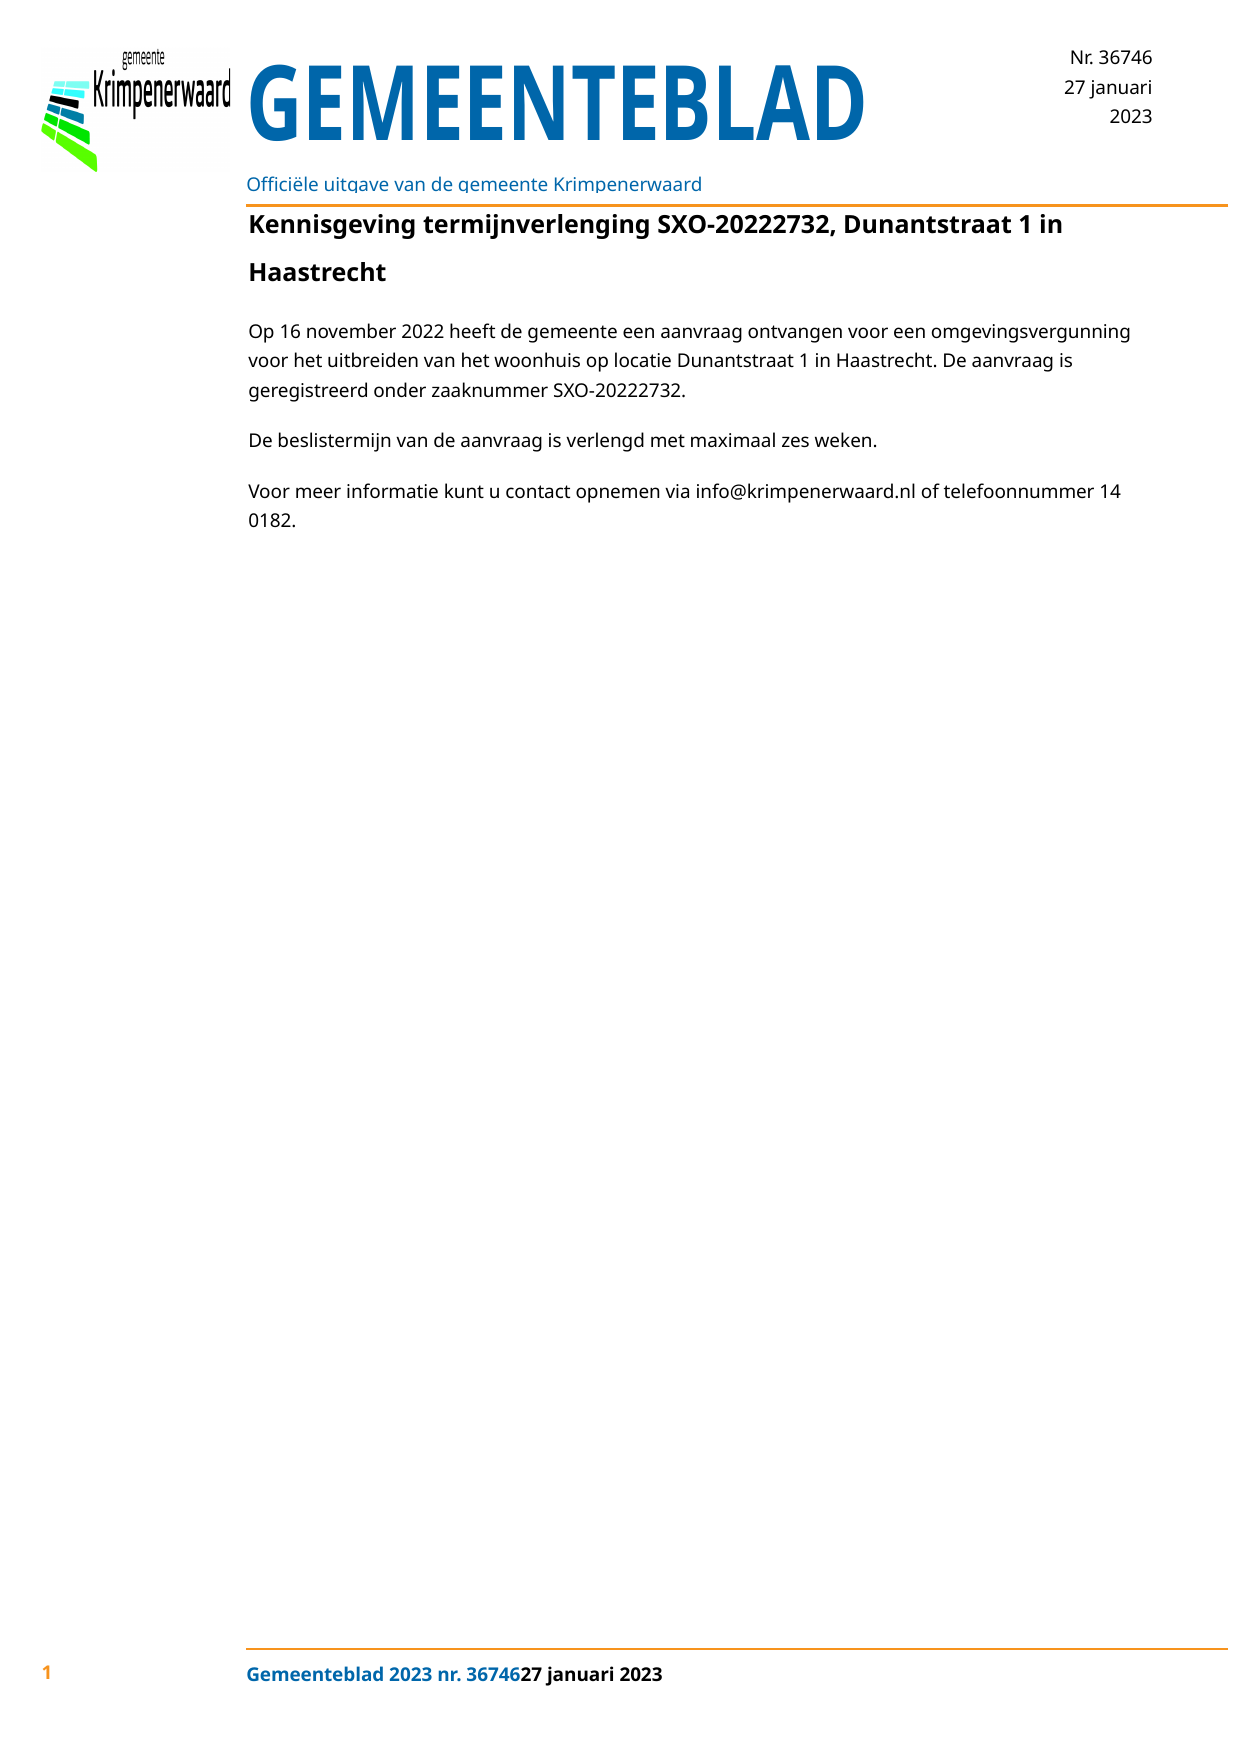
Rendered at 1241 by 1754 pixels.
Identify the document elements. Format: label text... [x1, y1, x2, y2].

text Op 16 november 2022 heeft de gemeente een aanvraag ontvangen voor een omgevingsvergunning voor het uitbreiden van het woonhuis op locatie Dunantstraat 1 in Haastrecht. De aanvraag is geregistreerd onder zaaknummer SXO-20222732. [248, 318, 1152, 403]
text Kennisgeving termijnverlenging SXO-20222732, Dunantstraat 1 in Haastrecht [248, 207, 1152, 288]
text De beslistermijn van de aanvraag is verlengd met maximaal zes weken. [248, 427, 1152, 453]
picture [41, 47, 231, 172]
text Voor meer informatie kunt u contact opnemen via info@krimpenerwaard.nl of telefoonnummer 14 0182. [248, 478, 1152, 533]
